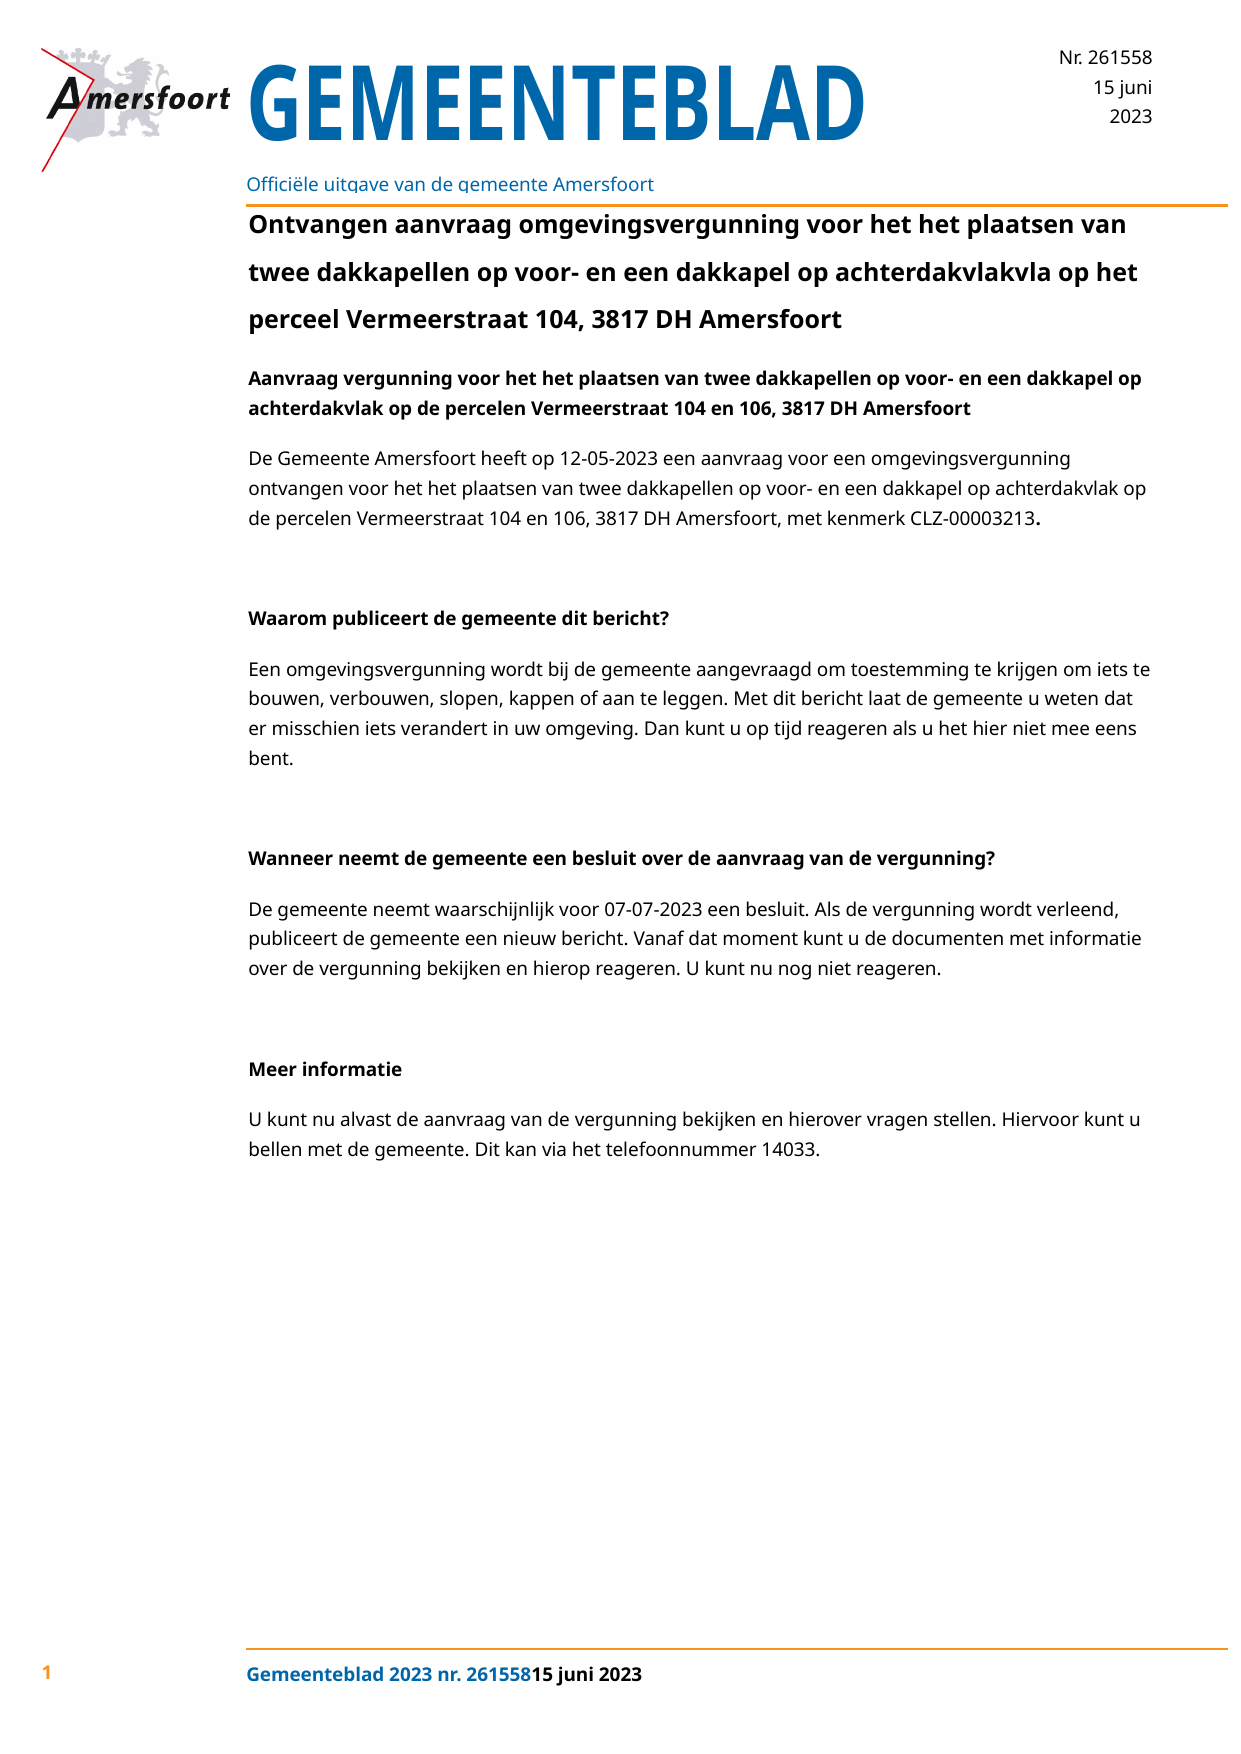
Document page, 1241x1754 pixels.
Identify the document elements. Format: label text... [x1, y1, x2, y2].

text Waarom publiceert de gemeente dit bericht? [248, 606, 1152, 631]
text De gemeente neemt waarschijnlijk voor 07-07-2023 een besluit. Als de vergunning wordt verleend, publiceert de gemeente een nieuw bericht. Vanaf dat moment kunt u de documenten met informatie over de vergunning bekijken en hierop reageren. U kunt nu nog niet reageren. [248, 896, 1152, 981]
text U kunt nu alvast de aanvraag van de vergunning bekijken en hierover vragen stellen. Hiervoor kunt u bellen met de gemeente. Dit kan via het telefoonnummer 14033. [248, 1106, 1152, 1162]
picture [41, 47, 231, 172]
text Aanvraag vergunning voor het het plaatsen van twee dakkapellen op voor- en een dakkapel op achterdakvlak op de percelen Vermeerstraat 104 en 106, 3817 DH Amersfoort [248, 366, 1152, 421]
text Ontvangen aanvraag omgevingsvergunning voor het het plaatsen van twee dakkapellen op voor- en een dakkapel op achterdakvlakvla op het perceel Vermeerstraat 104, 3817 DH Amersfoort [248, 207, 1152, 336]
text Een omgevingsvergunning wordt bij de gemeente aangevraagd om toestemming te krijgen om iets te bouwen, verbouwen, slopen, kappen of aan te leggen. Met dit bericht laat de gemeente u weten dat er misschien iets verandert in uw omgeving. Dan kunt u op tijd reageren als u het hier niet mee eens bent. [248, 656, 1152, 770]
text De Gemeente Amersfoort heeft op 12-05-2023 een aanvraag voor een omgevingsvergunning ontvangen voor het het plaatsen van twee dakkapellen op voor- en een dakkapel op achterdakvlak op de percelen Vermeerstraat 104 en 106, 3817 DH Amersfoort, met kenmerk CLZ-00003213. [248, 446, 1152, 530]
text Meer informatie [248, 1056, 1152, 1082]
text Wanneer neemt de gemeente een besluit over de aanvraag van de vergunning? [248, 846, 1152, 871]
